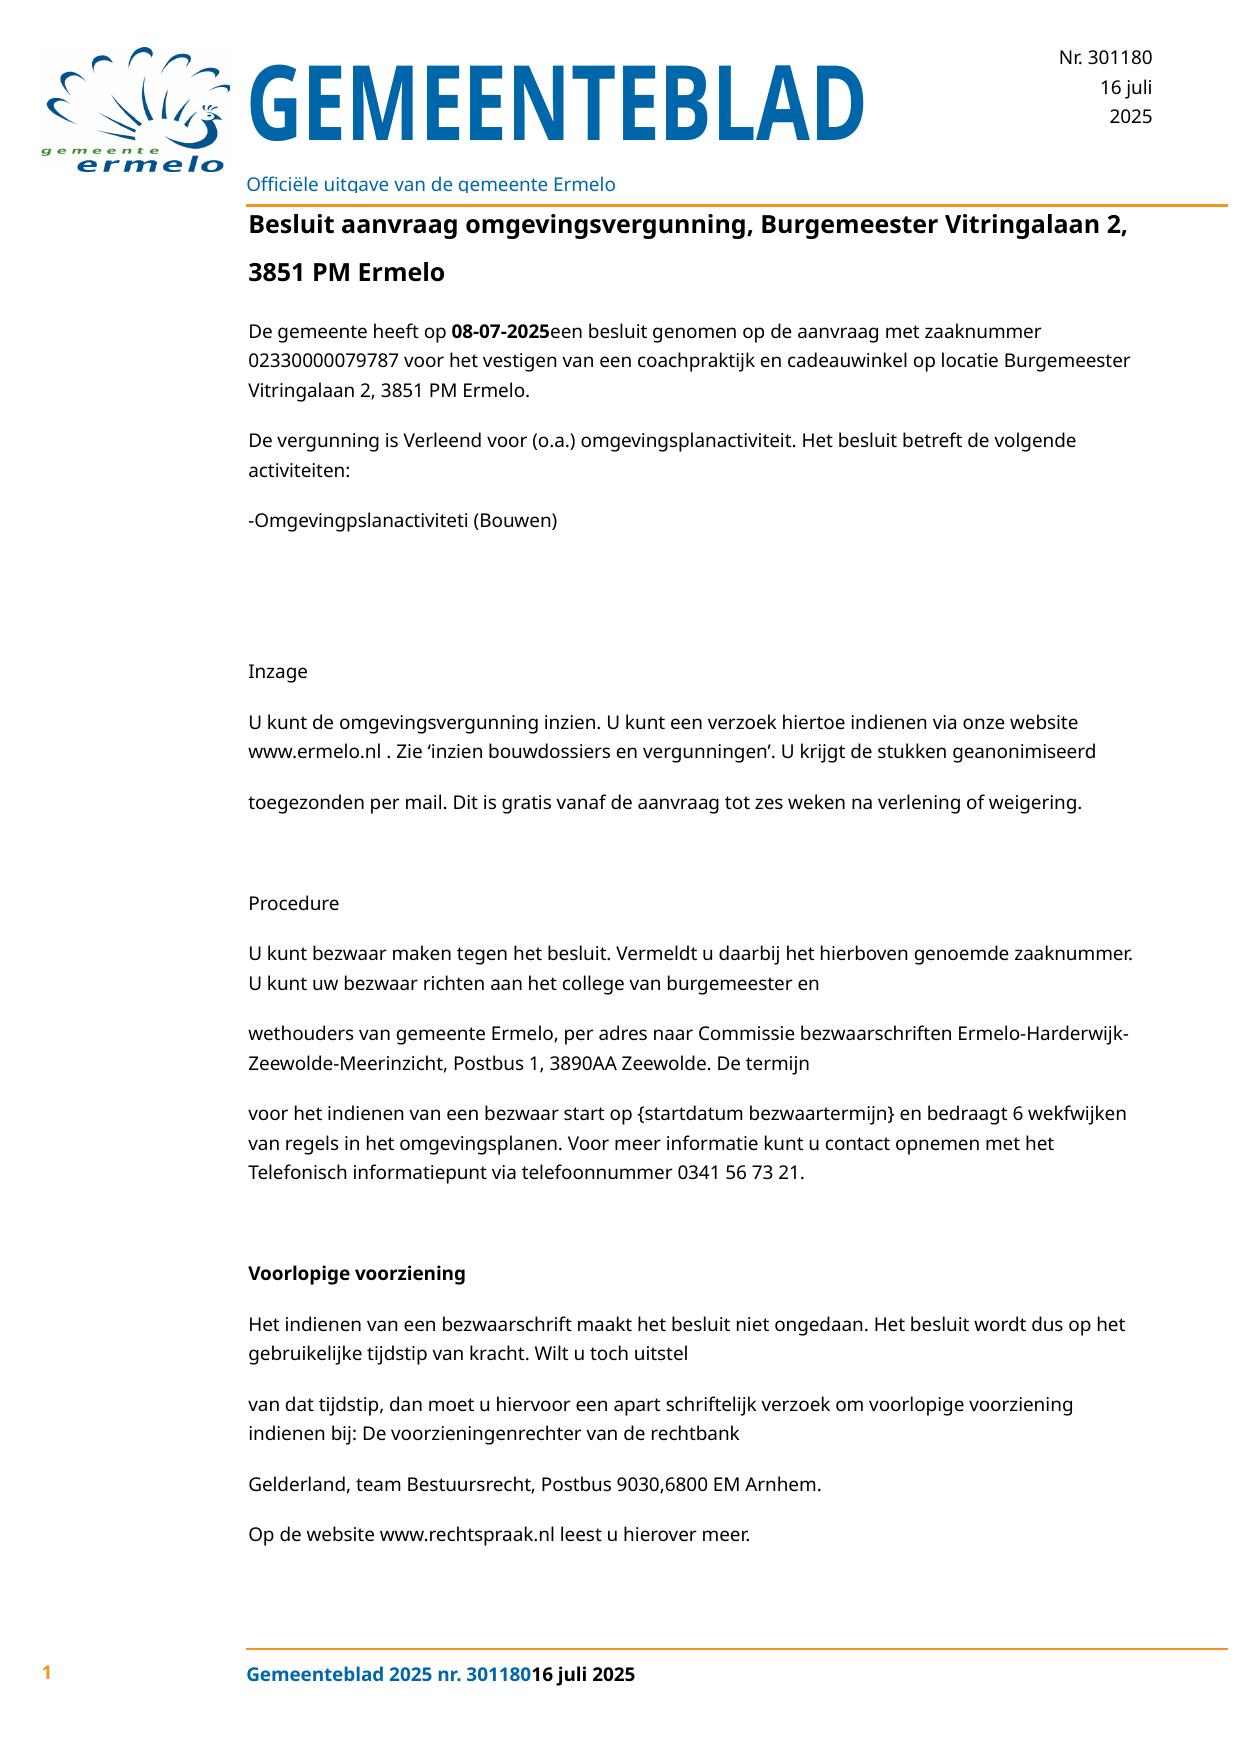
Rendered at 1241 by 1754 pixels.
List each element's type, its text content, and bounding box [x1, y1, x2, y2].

text Besluit aanvraag omgevingsvergunning, Burgemeester Vitringalaan 2, 3851 PM Ermelo [248, 207, 1152, 288]
text Het indienen van een bezwaarschrift maakt het besluit niet ongedaan. Het besluit wordt dus op het gebruikelijke tijdstip van kracht. Wilt u toch uitstel [248, 1311, 1152, 1366]
text Procedure [248, 890, 1152, 916]
text De vergunning is Verleend voor (o.a.) omgevingsplanactiviteit. Het besluit betreft de volgende activiteiten: [248, 427, 1152, 483]
text Voorlopige voorziening [248, 1260, 1152, 1286]
text voor het indienen van een bezwaar start op {startdatum bezwaartermijn} en bedraagt 6 wekfwijken van regels in het omgevingsplanen. Voor meer informatie kunt u contact opnemen met het Telefonisch informatiepunt via telefoonnummer 0341 56 73 21. [248, 1100, 1152, 1185]
picture [41, 47, 231, 172]
text van dat tijdstip, dan moet u hiervoor een apart schriftelijk verzoek om voorlopige voorziening indienen bij: De voorzieningenrechter van de rechtbank [248, 1391, 1152, 1446]
text Inzage [248, 659, 1152, 684]
text -Omgevingpslanactiviteti (Bouwen) [248, 507, 1152, 533]
text U kunt de omgevingsvergunning inzien. U kunt een verzoek hiertoe indienen via onze website www.ermelo.nl . Zie ‘inzien bouwdossiers en vergunningen’. U krijgt de stukken geanonimiseerd [248, 709, 1152, 764]
text wethouders van gemeente Ermelo, per adres naar Commissie bezwaarschriften Ermelo-Harderwijk-Zeewolde-Meerinzicht, Postbus 1, 3890AA Zeewolde. De termijn [248, 1020, 1152, 1076]
text U kunt bezwaar maken tegen het besluit. Vermeldt u daarbij het hierboven genoemde zaaknummer. U kunt uw bezwaar richten aan het college van burgemeester en [248, 940, 1152, 996]
text Gelderland, team Bestuursrecht, Postbus 9030,6800 EM Arnhem. [248, 1471, 1152, 1497]
text De gemeente heeft op 08-07-2025een besluit genomen op de aanvraag met zaaknummer 02330000079787 voor het vestigen van een coachpraktijk en cadeauwinkel op locatie Burgemeester Vitringalaan 2, 3851 PM Ermelo. [248, 318, 1152, 403]
text Op de website www.rechtspraak.nl leest u hierover meer. [248, 1521, 1152, 1547]
text toegezonden per mail. Dit is gratis vanaf de aanvraag tot zes weken na verlening of weigering. [248, 789, 1152, 815]
